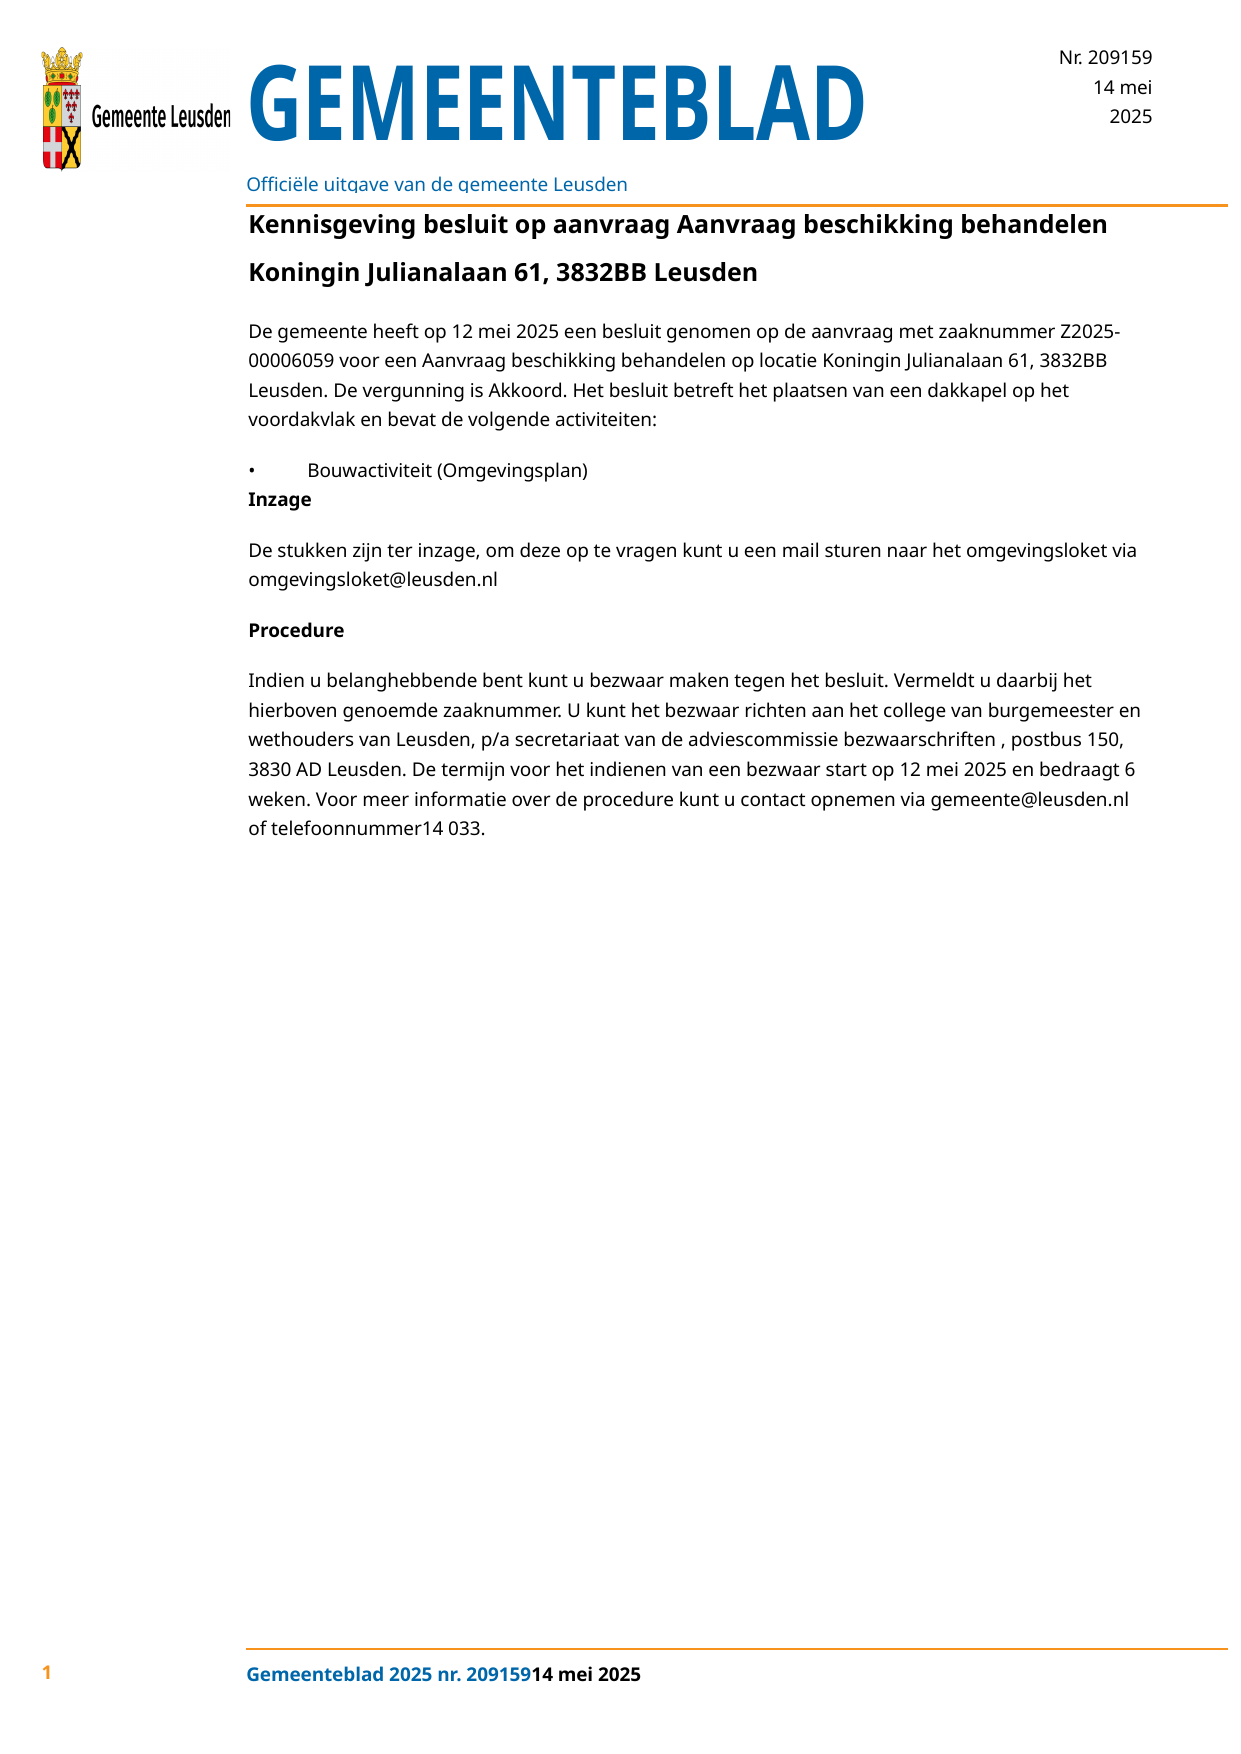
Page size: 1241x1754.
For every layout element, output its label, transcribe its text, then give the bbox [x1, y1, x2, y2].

list Bouwactiviteit (Omgevingsplan) [248, 457, 1152, 483]
text De gemeente heeft op 12 mei 2025 een besluit genomen op de aanvraag met zaaknummer Z2025-00006059 voor een Aanvraag beschikking behandelen op locatie Koningin Julianalaan 61, 3832BB Leusden. De vergunning is Akkoord. Het besluit betreft het plaatsen van een dakkapel op het voordakvlak en bevat de volgende activiteiten: [248, 318, 1152, 432]
text De stukken zijn ter inzage, om deze op te vragen kunt u een mail sturen naar het omgevingsloket via omgevingsloket@leusden.nl [248, 537, 1152, 592]
text Procedure [248, 617, 1152, 643]
picture [41, 47, 231, 172]
text Kennisgeving besluit op aanvraag Aanvraag beschikking behandelen Koningin Julianalaan 61, 3832BB Leusden [248, 207, 1152, 288]
text Inzage [248, 487, 1152, 512]
text Indien u belanghebbende bent kunt u bezwaar maken tegen het besluit. Vermeldt u daarbij het hierboven genoemde zaaknummer. U kunt het bezwaar richten aan het college van burgemeester en wethouders van Leusden, p/a secretariaat van de adviescommissie bezwaarschriften , postbus 150, 3830 AD Leusden. De termijn voor het indienen van een bezwaar start op 12 mei 2025 en bedraagt 6 weken. Voor meer informatie over de procedure kunt u contact opnemen via gemeente@leusden.nl of telefoonnummer14 033. [248, 667, 1152, 841]
